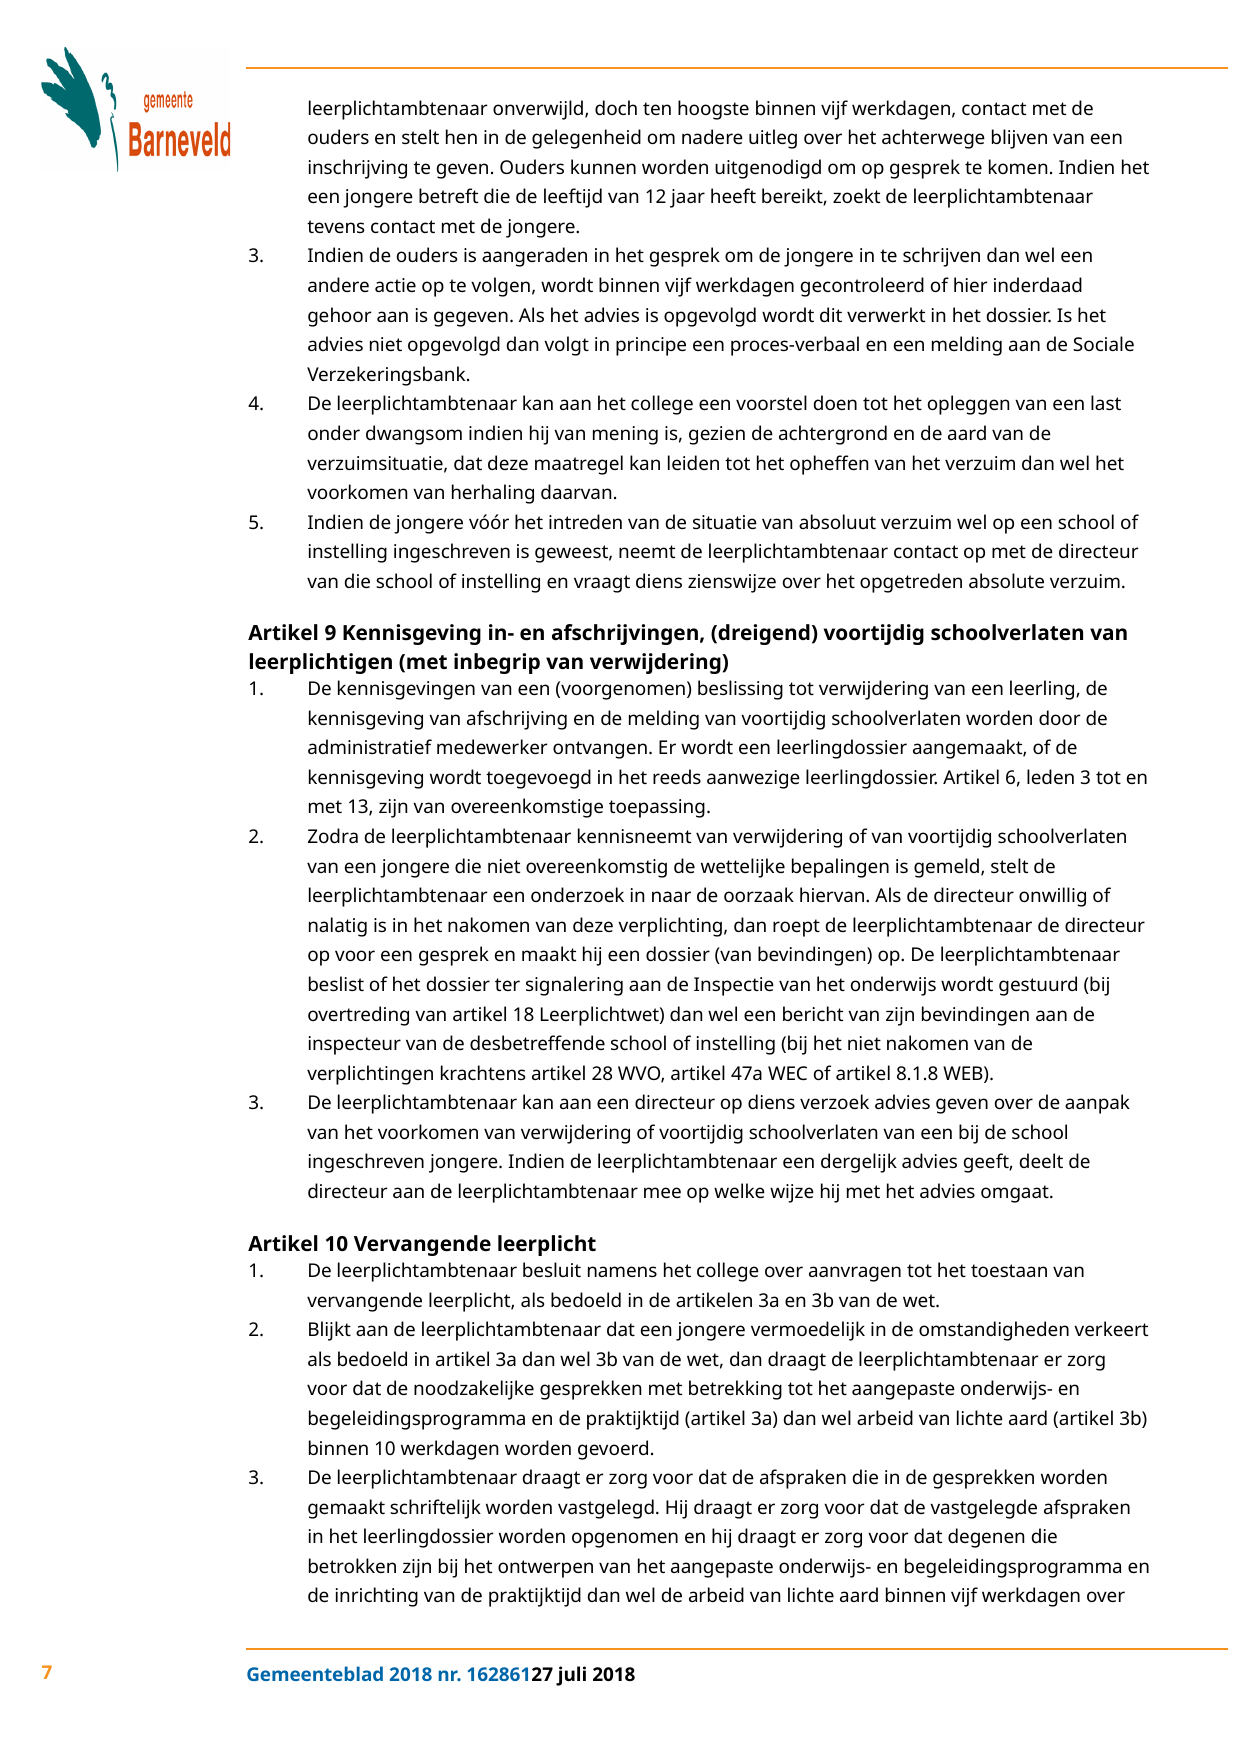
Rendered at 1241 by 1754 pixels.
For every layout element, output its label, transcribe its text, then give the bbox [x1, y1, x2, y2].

list De kennisgevingen van een (voorgenomen) beslissing tot verwijdering van een leerling, de kennisgeving van afschrijving en de melding van voortijdig schoolverlaten worden door de administratief medewerker ontvangen. Er wordt een leerlingdossier aangemaakt, of de kennisgeving wordt toegevoegd in het reeds aanwezige leerlingdossier. Artikel 6, leden 3 tot en met 13, zijn van overeenkomstige toepassing. [248, 675, 1152, 819]
list leerplichtambtenaar onverwijld, doch ten hoogste binnen vijf werkdagen, contact met de ouders en stelt hen in de gelegenheid om nadere uitleg over het achterwege blijven van een inschrijving te geven. Ouders kunnen worden uitgenodigd om op gesprek te komen. Indien het een jongere betreft die de leeftijd van 12 jaar heeft bereikt, zoekt de leerplichtambtenaar tevens contact met de jongere. [248, 95, 1152, 239]
list Zodra de leerplichtambtenaar kennisneemt van verwijdering of van voortijdig schoolverlaten van een jongere die niet overeenkomstig de wettelijke bepalingen is gemeld, stelt de leerplichtambtenaar een onderzoek in naar de oorzaak hiervan. Als de directeur onwillig of nalatig is in het nakomen van deze verplichting, dan roept de leerplichtambtenaar de directeur op voor een gesprek en maakt hij een dossier (van bevindingen) op. De leerplichtambtenaar beslist of het dossier ter signalering aan de Inspectie van het onderwijs wordt gestuurd (bij overtreding van artikel 18 Leerplichtwet) dan wel een bericht van zijn bevindingen aan de inspecteur van de desbetreffende school of instelling (bij het niet nakomen van de verplichtingen krachtens artikel 28 WVO, artikel 47a WEC of artikel 8.1.8 WEB). [248, 823, 1152, 1086]
picture [41, 47, 231, 172]
list Blijkt aan de leerplichtambtenaar dat een jongere vermoedelijk in de omstandigheden verkeert als bedoeld in artikel 3a dan wel 3b van de wet, dan draagt de leerplichtambtenaar er zorg voor dat de noodzakelijke gesprekken met betrekking tot het aangepaste onderwijs- en begeleidingsprogramma en de praktijktijd (artikel 3a) dan wel arbeid van lichte aard (artikel 3b) binnen 10 werkdagen worden gevoerd. [248, 1316, 1152, 1460]
list De leerplichtambtenaar kan aan een directeur op diens verzoek advies geven over de aanpak van het voorkomen van verwijdering of voortijdig schoolverlaten van een bij de school ingeschreven jongere. Indien de leerplichtambtenaar een dergelijk advies geeft, deelt de directeur aan de leerplichtambtenaar mee op welke wijze hij met het advies omgaat. [248, 1089, 1152, 1204]
list Indien de ouders is aangeraden in het gesprek om de jongere in te schrijven dan wel een andere actie op te volgen, wordt binnen vijf werkdagen gecontroleerd of hier inderdaad gehoor aan is gegeven. Als het advies is opgevolgd wordt dit verwerkt in het dossier. Is het advies niet opgevolgd dan volgt in principe een proces-verbaal en een melding aan de Sociale Verzekeringsbank. [248, 243, 1152, 387]
list De leerplichtambtenaar kan aan het college een voorstel doen tot het opleggen van een last onder dwangsom indien hij van mening is, gezien de achtergrond en de aard van de verzuimsituatie, dat deze maatregel kan leiden tot het opheffen van het verzuim dan wel het voorkomen van herhaling daarvan. [248, 391, 1152, 505]
text Artikel 10 Vervangende leerplicht [248, 1229, 1152, 1257]
list De leerplichtambtenaar draagt er zorg voor dat de afspraken die in de gesprekken worden gemaakt schriftelijk worden vastgelegd. Hij draagt er zorg voor dat de vastgelegde afspraken in het leerlingdossier worden opgenomen en hij draagt er zorg voor dat degenen die betrokken zijn bij het ontwerpen van het aangepaste onderwijs- en begeleidingsprogramma en de inrichting van de praktijktijd dan wel de arbeid van lichte aard binnen vijf werkdagen over [248, 1464, 1152, 1608]
text Artikel 9 Kennisgeving in- en afschrijvingen, (dreigend) voortijdig schoolverlaten van leerplichtigen (met inbegrip van verwijdering) [248, 618, 1152, 675]
list Indien de jongere vóór het intreden van de situatie van absoluut verzuim wel op een school of instelling ingeschreven is geweest, neemt de leerplichtambtenaar contact op met de directeur van die school of instelling en vraagt diens zienswijze over het opgetreden absolute verzuim. [248, 509, 1152, 594]
list De leerplichtambtenaar besluit namens het college over aanvragen tot het toestaan van vervangende leerplicht, als bedoeld in de artikelen 3a en 3b van de wet. [248, 1257, 1152, 1312]
